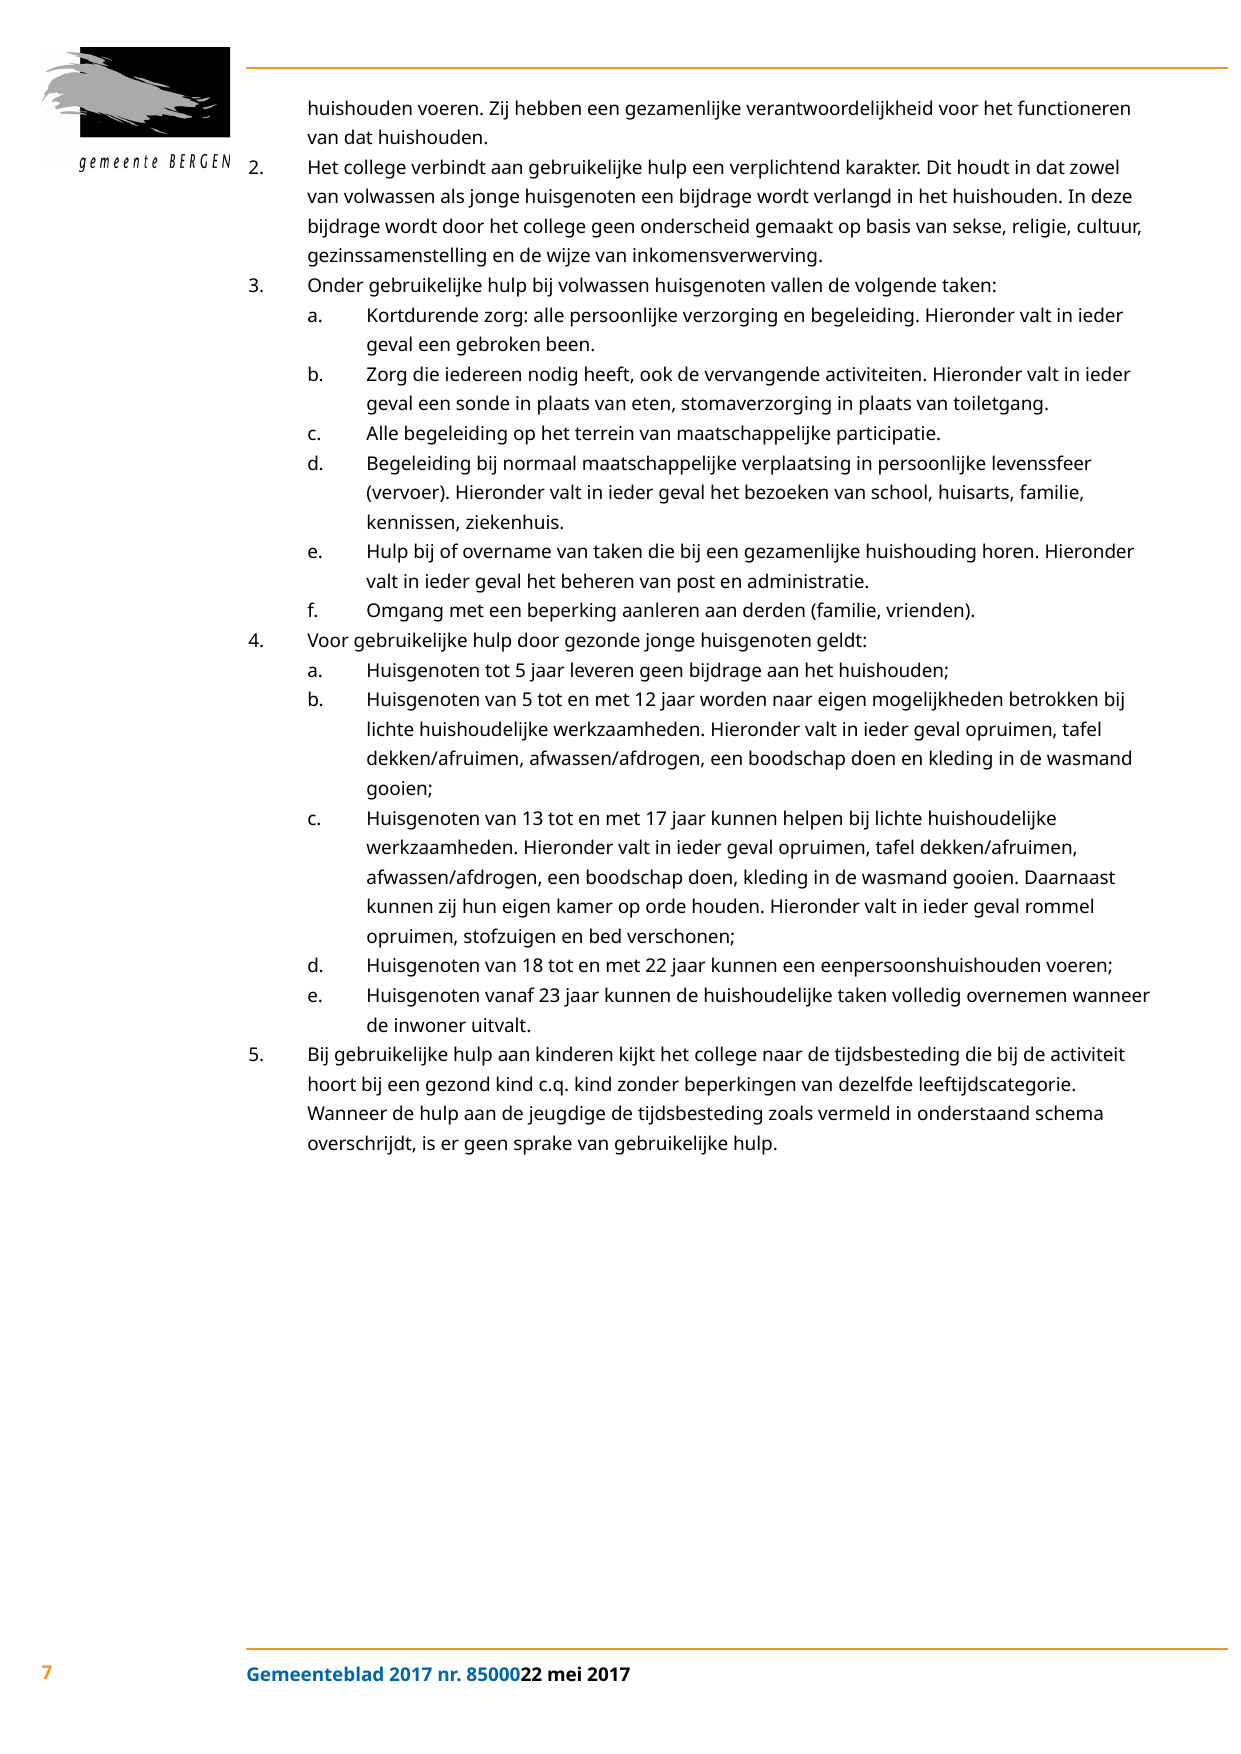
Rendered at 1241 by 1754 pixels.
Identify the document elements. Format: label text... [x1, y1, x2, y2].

list Alle begeleiding op het terrein van maatschappelijke participatie. [307, 420, 1152, 446]
list Omgang met een beperking aanleren aan derden (familie, vrienden). [307, 598, 1152, 623]
list Huisgenoten van 13 tot en met 17 jaar kunnen helpen bij lichte huishoudelijke werkzaamheden. Hieronder valt in ieder geval opruimen, tafel dekken/afruimen, afwassen/afdrogen, een boodschap doen, kleding in de wasmand gooien. Daarnaast kunnen zij hun eigen kamer op orde houden. Hieronder valt in ieder geval rommel opruimen, stofzuigen en bed verschonen; [307, 805, 1152, 949]
list Voor gebruikelijke hulp door gezonde jonge huisgenoten geldt: [248, 627, 1152, 653]
list Begeleiding bij normaal maatschappelijke verplaatsing in persoonlijke levenssfeer (vervoer). Hieronder valt in ieder geval het bezoeken van school, huisarts, familie, kennissen, ziekenhuis. [307, 450, 1152, 535]
list Kortdurende zorg: alle persoonlijke verzorging en begeleiding. Hieronder valt in ieder geval een gebroken been. [307, 302, 1152, 357]
list Zorg die iedereen nodig heeft, ook de vervangende activiteiten. Hieronder valt in ieder geval een sonde in plaats van eten, stomaverzorging in plaats van toiletgang. [307, 361, 1152, 416]
list Het college verbindt aan gebruikelijke hulp een verplichtend karakter. Dit houdt in dat zowel van volwassen als jonge huisgenoten een bijdrage wordt verlangd in het huishouden. In deze bijdrage wordt door het college geen onderscheid gemaakt op basis van sekse, religie, cultuur, gezinssamenstelling en de wijze van inkomensverwerving. [248, 154, 1152, 268]
list Huisgenoten van 18 tot en met 22 jaar kunnen een eenpersoonshuishouden voeren; [307, 953, 1152, 978]
list huishouden voeren. Zij hebben een gezamenlijke verantwoordelijkheid voor het functioneren van dat huishouden. [248, 95, 1152, 150]
list Huisgenoten tot 5 jaar leveren geen bijdrage aan het huishouden; [307, 657, 1152, 683]
list Hulp bij of overname van taken die bij een gezamenlijke huishouding horen. Hieronder valt in ieder geval het beheren van post en administratie. [307, 538, 1152, 594]
list Onder gebruikelijke hulp bij volwassen huisgenoten vallen de volgende taken: [248, 272, 1152, 298]
list Huisgenoten vanaf 23 jaar kunnen de huishoudelijke taken volledig overnemen wanneer de inwoner uitvalt. [307, 982, 1152, 1038]
list Huisgenoten van 5 tot en met 12 jaar worden naar eigen mogelijkheden betrokken bij lichte huishoudelijke werkzaamheden. Hieronder valt in ieder geval opruimen, tafel dekken/afruimen, afwassen/afdrogen, een boodschap doen en kleding in de wasmand gooien; [307, 686, 1152, 801]
list Bij gebruikelijke hulp aan kinderen kijkt het college naar de tijdsbesteding die bij de activiteit hoort bij een gezond kind c.q. kind zonder beperkingen van dezelfde leeftijdscategorie. Wanneer de hulp aan de jeugdige de tijdsbesteding zoals vermeld in onderstaand schema overschrijdt, is er geen sprake van gebruikelijke hulp. [248, 1041, 1152, 1156]
picture [41, 47, 231, 172]
